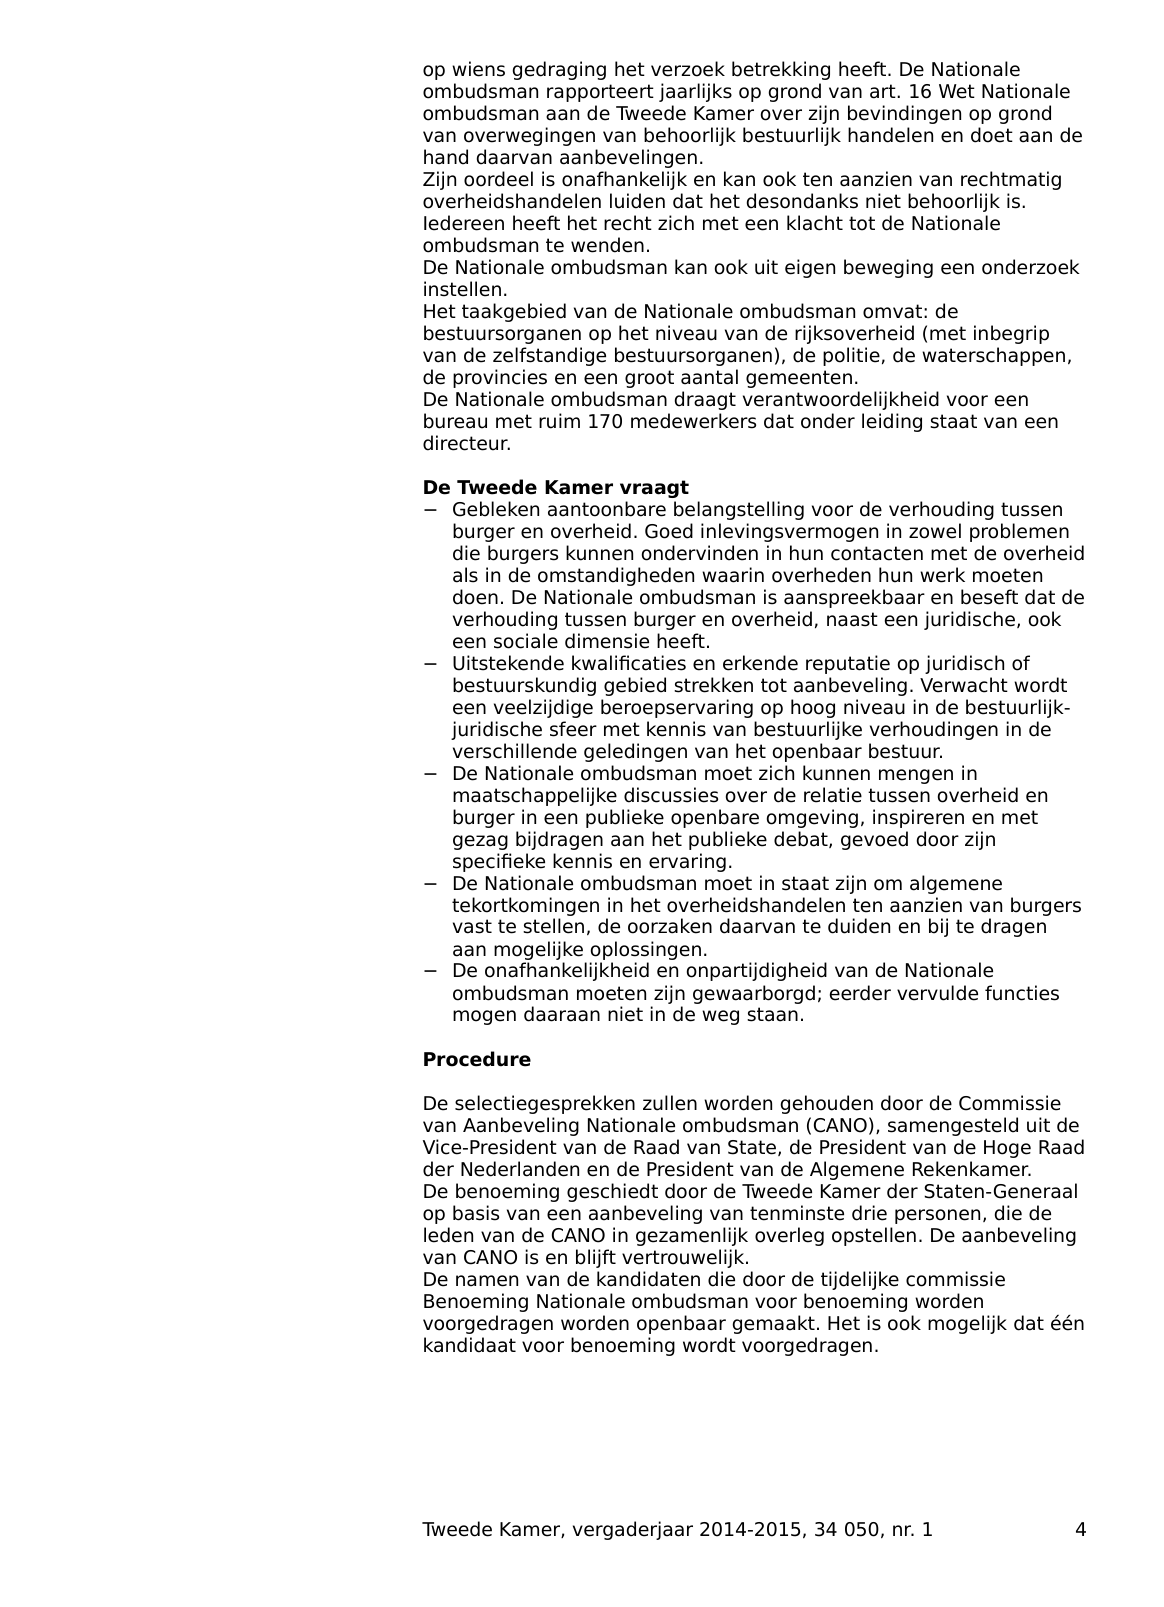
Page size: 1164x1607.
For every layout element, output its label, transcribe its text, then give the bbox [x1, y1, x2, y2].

text De Nationale ombudsman draagt verantwoordelijkheid voor een bureau met ruim 170 medewerkers dat onder leiding staat van een directeur. [422, 389, 1087, 455]
text − De onafhankelijkheid en onpartijdigheid van de Nationale ombudsman moeten zijn gewaarborgd; eerder vervulde functies mogen daaraan niet in de weg staan. [422, 960, 1087, 1026]
text − De Nationale ombudsman moet in staat zijn om algemene tekortkomingen in het overheidshandelen ten aanzien van burgers vast te stellen, de oorzaken daarvan te duiden en bij te dragen aan mogelijke oplossingen. [422, 872, 1087, 960]
text De selectiegesprekken zullen worden gehouden door de Commissie van Aanbeveling Nationale ombudsman (CANO), samengesteld uit de Vice-President van de Raad van State, de President van de Hoge Raad der Nederlanden en de President van de Algemene Rekenkamer. [422, 1093, 1087, 1181]
text De benoeming geschiedt door de Tweede Kamer der Staten-Generaal op basis van een aanbeveling van tenminste drie personen, die de leden van de CANO in gezamenlijk overleg opstellen. De aanbeveling van CANO is en blijft vertrouwelijk. [422, 1181, 1087, 1268]
text Het taakgebied van de Nationale ombudsman omvat: de bestuursorganen op het niveau van de rijksoverheid (met inbegrip van de zelfstandige bestuursorganen), de politie, de waterschappen, de provincies en een groot aantal gemeenten. [422, 301, 1087, 389]
subtitle Procedure [422, 1048, 1087, 1071]
subtitle De Tweede Kamer vraagt [422, 477, 1087, 499]
text − Gebleken aantoonbare belangstelling voor de verhouding tussen burger en overheid. Goed inlevingsvermogen in zowel problemen die burgers kunnen ondervinden in hun contacten met de overheid als in de omstandigheden waarin overheden hun werk moeten doen. De Nationale ombudsman is aanspreekbaar en beseft dat de verhouding tussen burger en overheid, naast een juridische, ook een sociale dimensie heeft. [422, 499, 1087, 653]
text Iedereen heeft het recht zich met een klacht tot de Nationale ombudsman te wenden. [422, 213, 1087, 257]
text De Nationale ombudsman kan ook uit eigen beweging een onderzoek instellen. [422, 257, 1087, 301]
text Zijn oordeel is onafhankelijk en kan ook ten aanzien van rechtmatig overheidshandelen luiden dat het desondanks niet behoorlijk is. [422, 169, 1087, 213]
text De namen van de kandidaten die door de tijdelijke commissie Benoeming Nationale ombudsman voor benoeming worden voorgedragen worden openbaar gemaakt. Het is ook mogelijk dat één kandidaat voor benoeming wordt voorgedragen. [422, 1268, 1087, 1356]
text − De Nationale ombudsman moet zich kunnen mengen in maatschappelijke discussies over de relatie tussen overheid en burger in een publieke openbare omgeving, inspireren en met gezag bijdragen aan het publieke debat, gevoed door zijn specifieke kennis en ervaring. [422, 763, 1087, 872]
text − Uitstekende kwalificaties en erkende reputatie op juridisch of bestuurskundig gebied strekken tot aanbeveling. Verwacht wordt een veelzijdige beroepservaring op hoog niveau in de bestuurlijk-juridische sfeer met kennis van bestuurlijke verhoudingen in de verschillende geledingen van het openbaar bestuur. [422, 653, 1087, 763]
text op wiens gedraging het verzoek betrekking heeft. De Nationale ombudsman rapporteert jaarlijks op grond van art. 16 Wet Nationale ombudsman aan de Tweede Kamer over zijn bevindingen op grond van overwegingen van behoorlijk bestuurlijk handelen en doet aan de hand daarvan aanbevelingen. [422, 59, 1087, 169]
